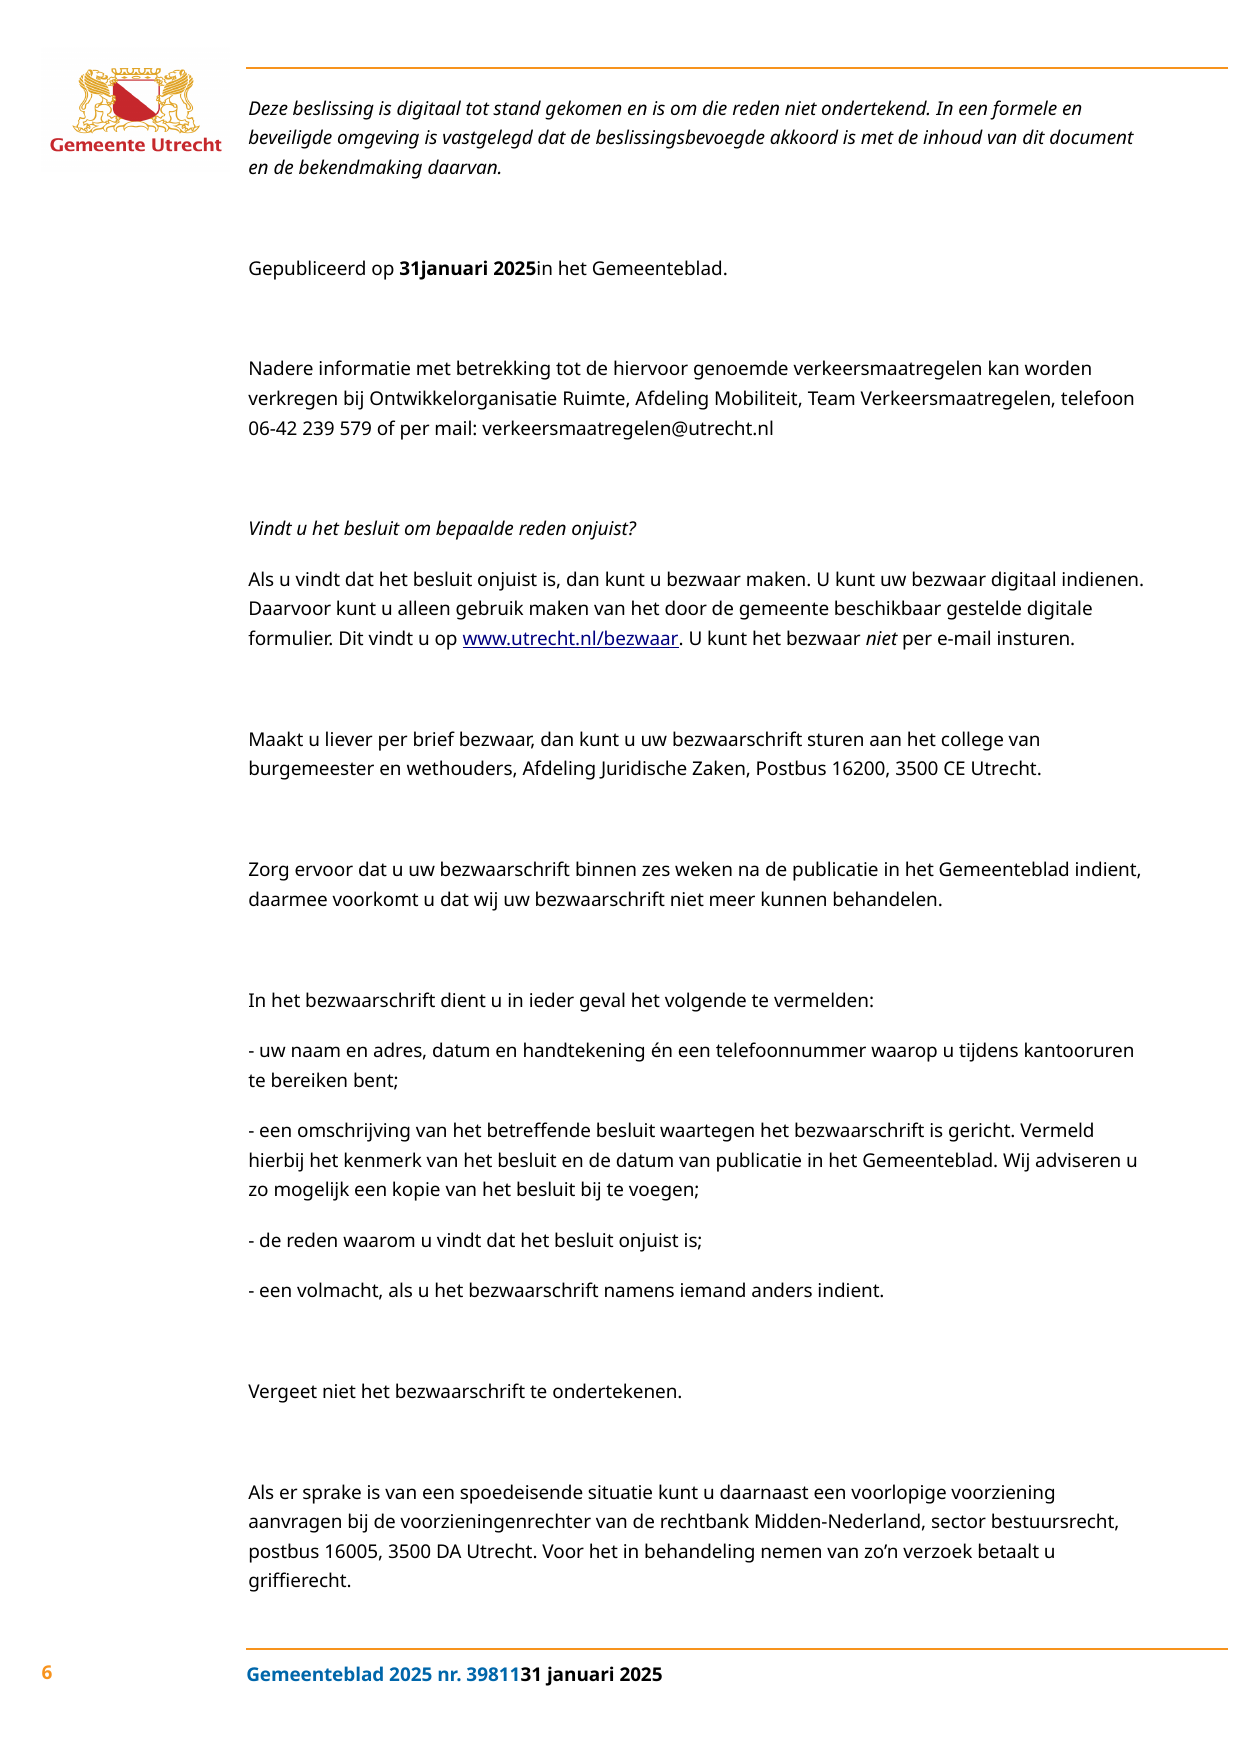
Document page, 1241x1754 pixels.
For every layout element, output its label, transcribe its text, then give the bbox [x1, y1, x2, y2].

text Vindt u het besluit om bepaalde reden onjuist? [248, 516, 1152, 541]
text In het bezwaarschrift dient u in ieder geval het volgende te vermelden: [248, 987, 1152, 1013]
text - een volmacht, als u het bezwaarschrift namens iemand anders indient. [248, 1277, 1152, 1303]
text Zorg ervoor dat u uw bezwaarschrift binnen zes weken na de publicatie in het Gemeenteblad indient, daarmee voorkomt u dat wij uw bezwaarschrift niet meer kunnen behandelen. [248, 856, 1152, 912]
text Nadere informatie met betrekking tot de hiervoor genoemde verkeersmaatregelen kan worden verkregen bij Ontwikkelorganisatie Ruimte, Afdeling Mobiliteit, Team Verkeersmaatregelen, telefoon 06-42 239 579 of per mail: verkeersmaatregelen@utrecht.nl [248, 356, 1152, 441]
text Vergeet niet het bezwaarschrift te ondertekenen. [248, 1378, 1152, 1404]
text Als er sprake is van een spoedeisende situatie kunt u daarnaast een voorlopige voorziening aanvragen bij de voorzieningenrechter van de rechtbank Midden-Nederland, sector bestuursrecht, postbus 16005, 3500 DA Utrecht. Voor het in behandeling nemen van zo’n verzoek betaalt u griffierecht. [248, 1479, 1152, 1593]
text - een omschrijving van het betreffende besluit waartegen het bezwaarschrift is gericht. Vermeld hierbij het kenmerk van het besluit en de datum van publicatie in het Gemeenteblad. Wij adviseren u zo mogelijk een kopie van het besluit bij te voegen; [248, 1117, 1152, 1202]
text Als u vindt dat het besluit onjuist is, dan kunt u bezwaar maken. U kunt uw bezwaar digitaal indienen. Daarvoor kunt u alleen gebruik maken van het door de gemeente beschikbaar gestelde digitale formulier. Dit vindt u op www.utrecht.nl/bezwaar. U kunt het bezwaar niet per e-mail insturen. [248, 566, 1152, 651]
text Deze beslissing is digitaal tot stand gekomen en is om die reden niet ondertekend. In een formele en beveiligde omgeving is vastgelegd dat de beslissingsbevoegde akkoord is met de inhoud van dit document en de bekendmaking daarvan. [248, 95, 1152, 180]
text - uw naam en adres, datum en handtekening én een telefoonnummer waarop u tijdens kantooruren te bereiken bent; [248, 1037, 1152, 1093]
picture [41, 47, 231, 172]
text Gepubliceerd op 31januari 2025in het Gemeenteblad. [248, 255, 1152, 281]
text - de reden waarom u vindt dat het besluit onjuist is; [248, 1227, 1152, 1253]
text Maakt u liever per brief bezwaar, dan kunt u uw bezwaarschrift sturen aan het college van burgemeester en wethouders, Afdeling Juridische Zaken, Postbus 16200, 3500 CE Utrecht. [248, 726, 1152, 781]
